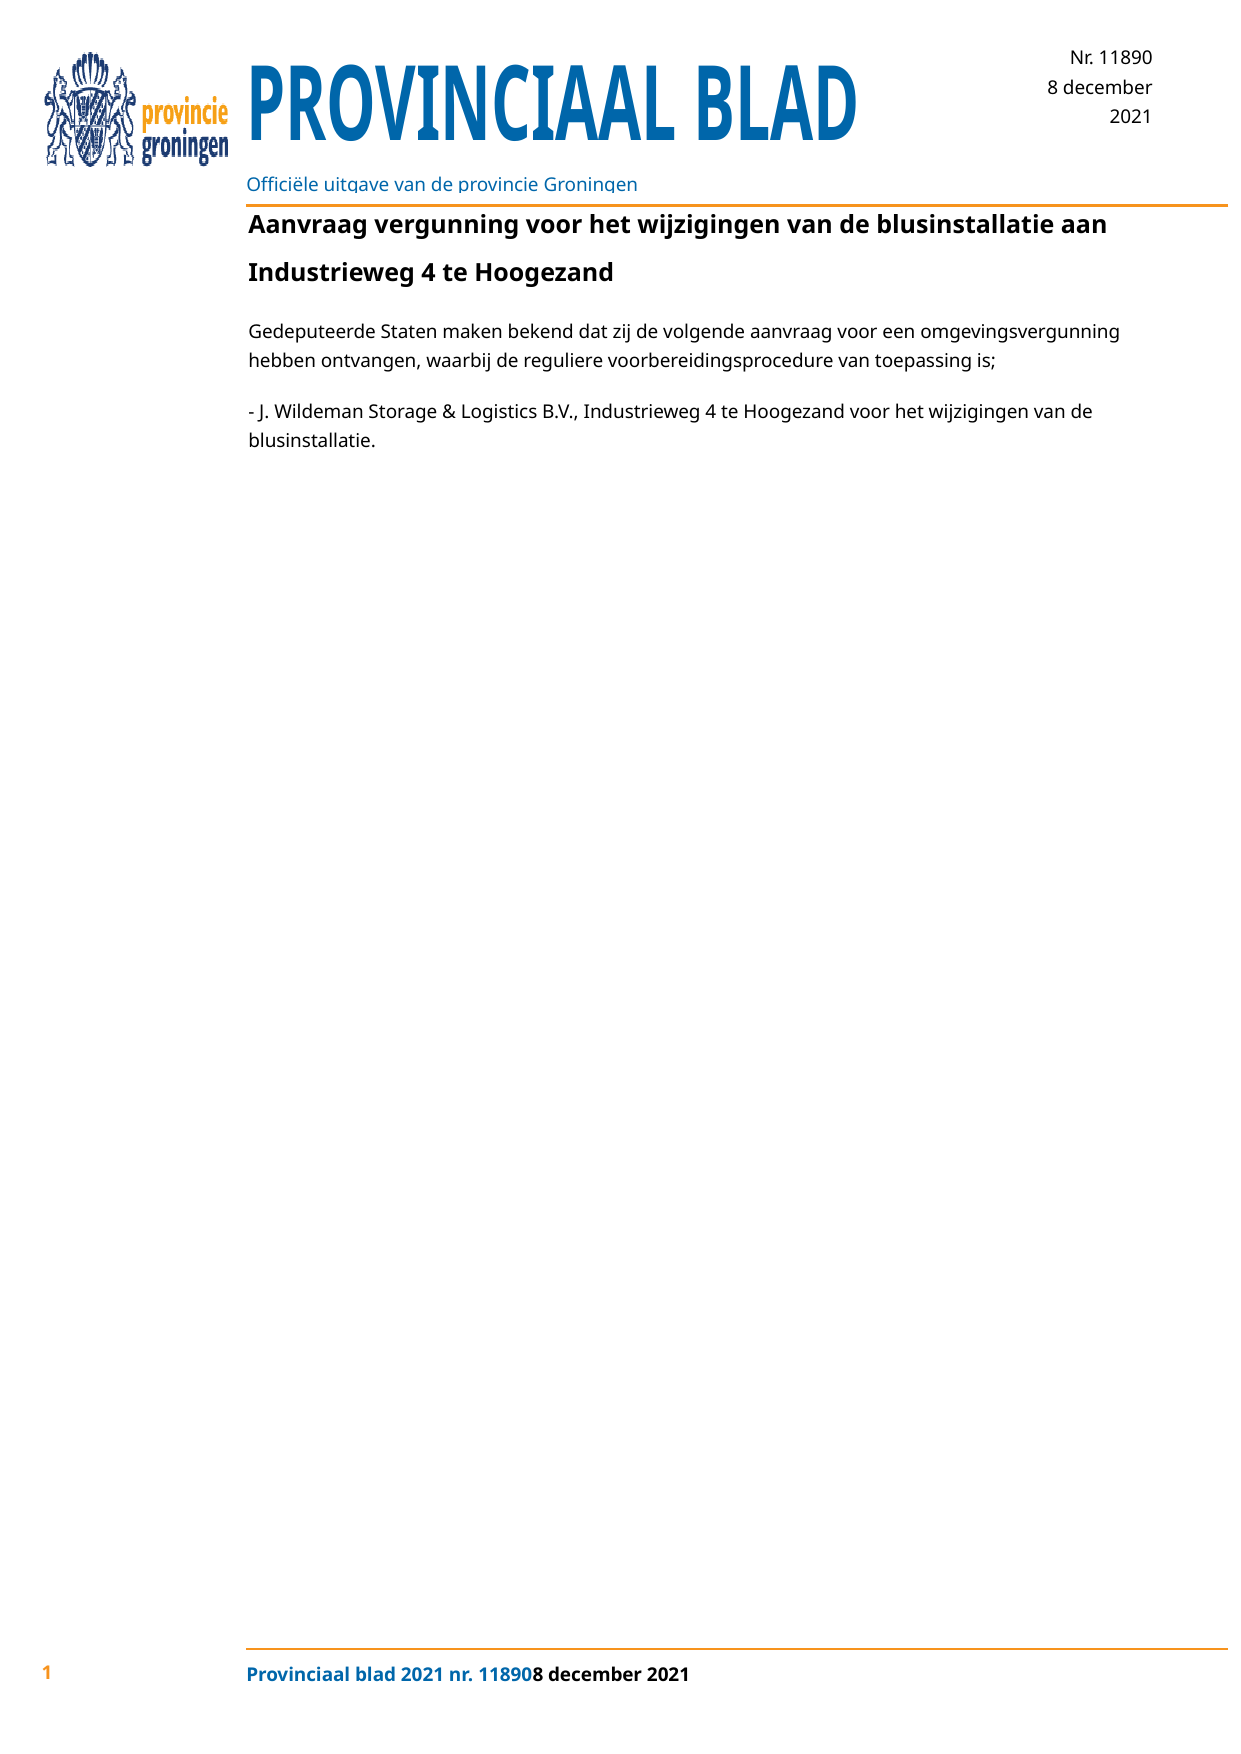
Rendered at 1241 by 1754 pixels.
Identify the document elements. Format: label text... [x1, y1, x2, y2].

text Aanvraag vergunning voor het wijzigingen van de blusinstallatie aan Industrieweg 4 te Hoogezand [248, 207, 1152, 288]
text - J. Wildeman Storage & Logistics B.V., Industrieweg 4 te Hoogezand voor het wijzigingen van de blusinstallatie. [248, 398, 1152, 453]
text Gedeputeerde Staten maken bekend dat zij de volgende aanvraag voor een omgevingsvergunning hebben ontvangen, waarbij de reguliere voorbereidingsprocedure van toepassing is; [248, 318, 1152, 373]
picture [41, 47, 231, 172]
